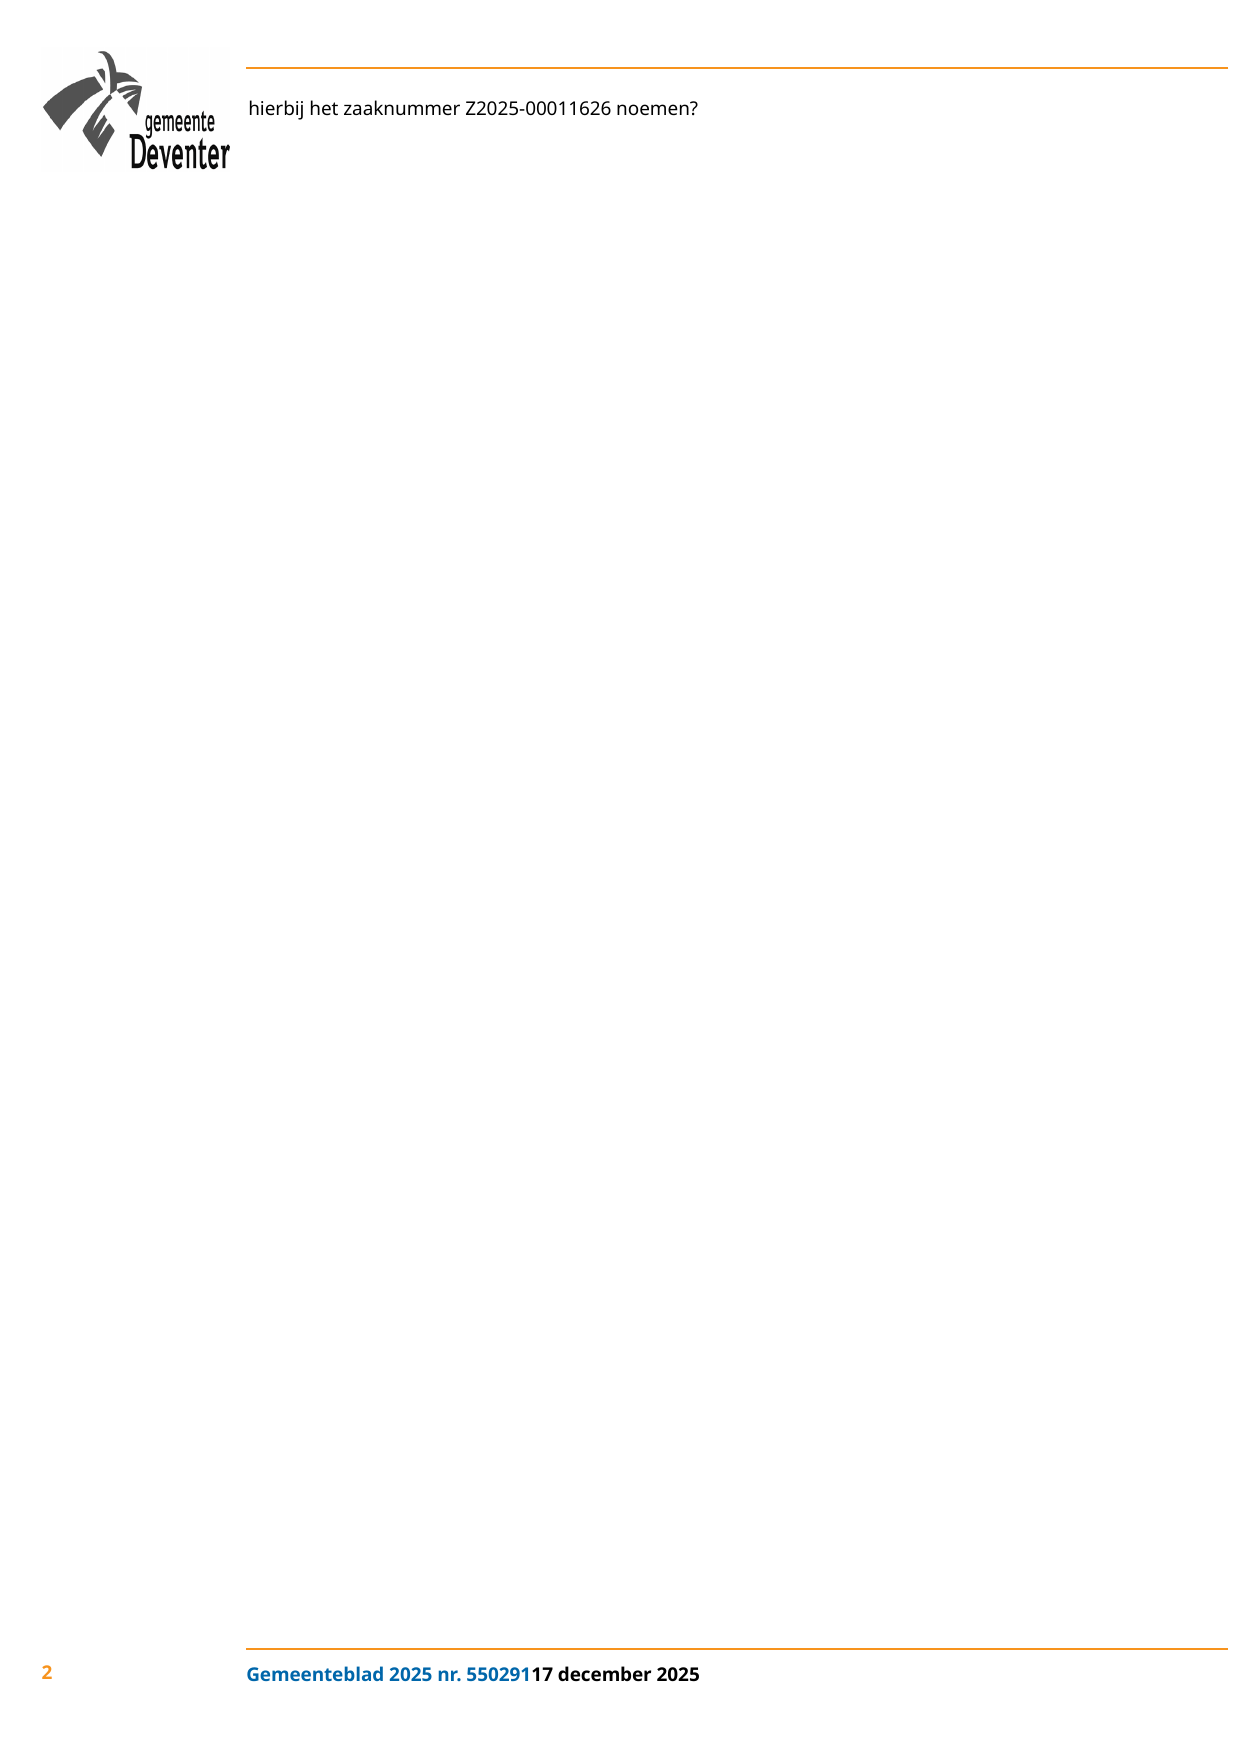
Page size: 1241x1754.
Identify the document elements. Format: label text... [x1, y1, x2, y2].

picture [41, 47, 231, 172]
text hierbij het zaaknummer Z2025-00011626 noemen? [248, 95, 1152, 121]
